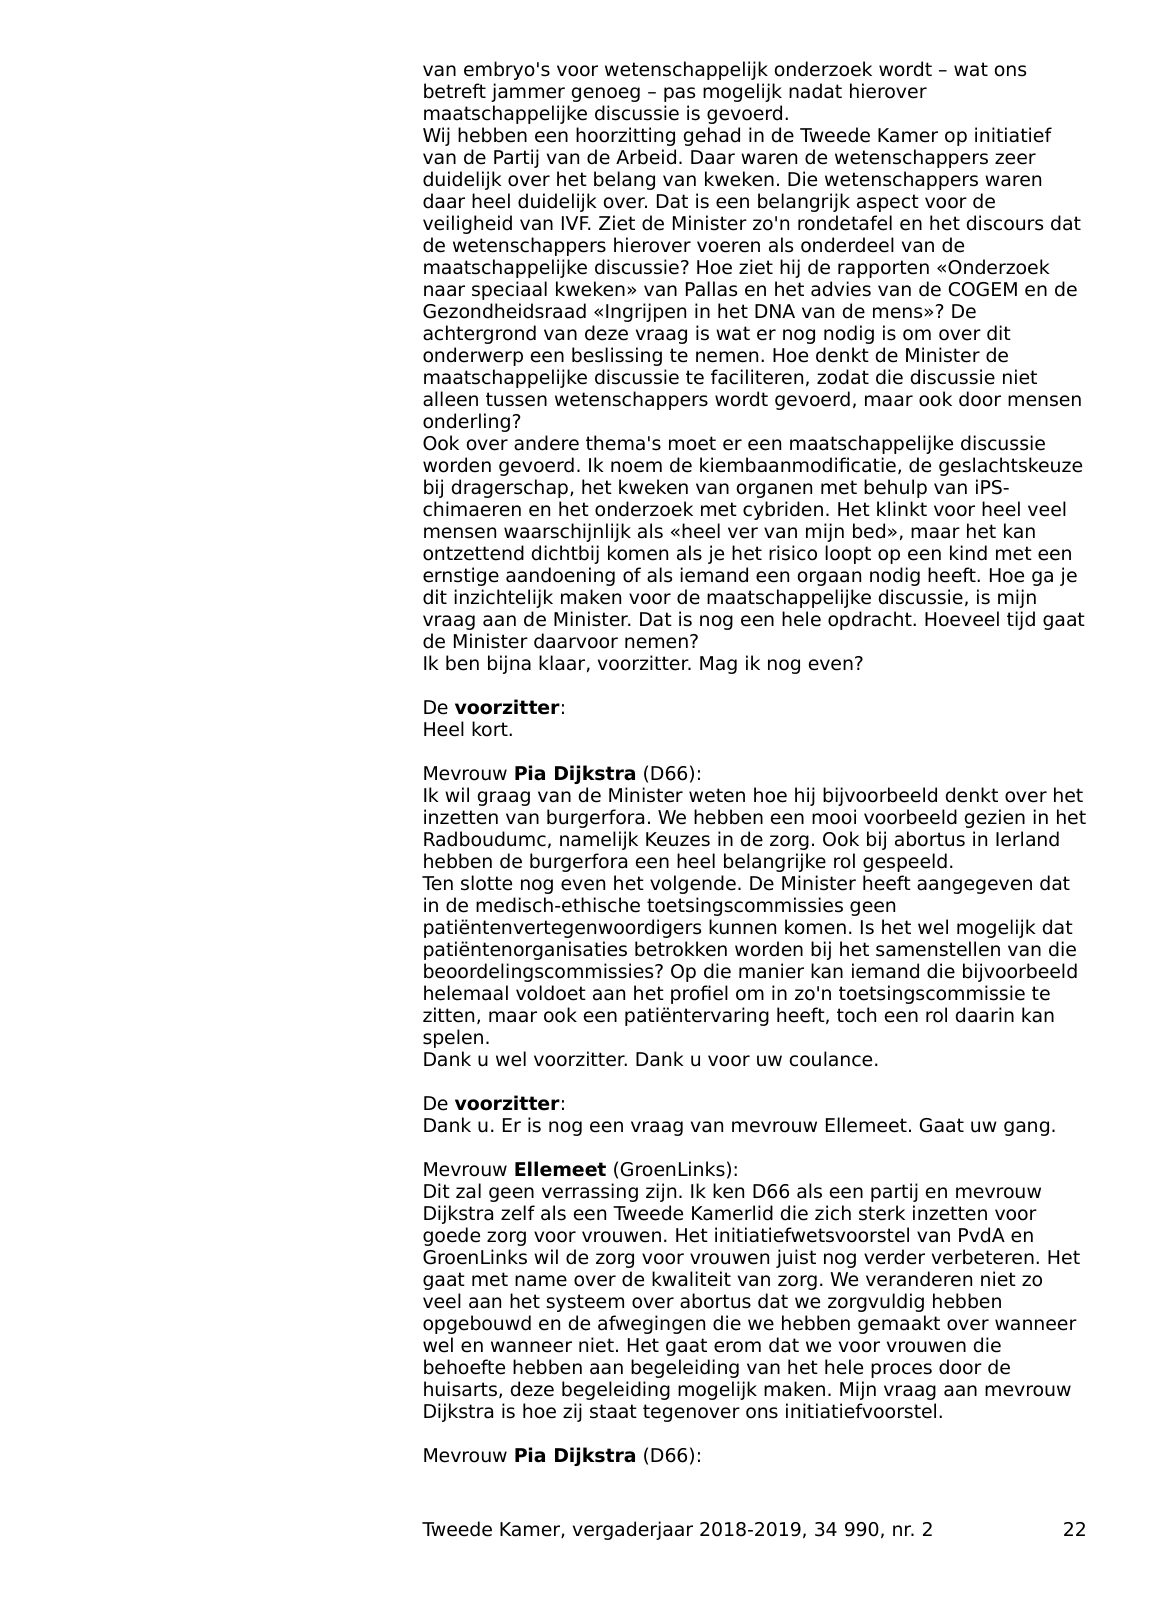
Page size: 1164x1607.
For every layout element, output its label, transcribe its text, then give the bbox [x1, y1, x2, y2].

text Dank u. Er is nog een vraag van mevrouw Ellemeet. Gaat uw gang. [422, 1115, 1087, 1137]
text Heel kort. [422, 719, 1087, 741]
text Ik wil graag van de Minister weten hoe hij bijvoorbeeld denkt over het inzetten van burgerfora. We hebben een mooi voorbeeld gezien in het Radboudumc, namelijk Keuzes in de zorg. Ook bij abortus in Ierland hebben de burgerfora een heel belangrijke rol gespeeld. [422, 785, 1087, 873]
text Ik ben bijna klaar, voorzitter. Mag ik nog even? [422, 652, 1087, 674]
text Mevrouw Pia Dijkstra (D66): [422, 1445, 1087, 1467]
text De voorzitter: [422, 697, 1087, 719]
text Mevrouw Pia Dijkstra (D66): [422, 763, 1087, 785]
text Dank u wel voorzitter. Dank u voor uw coulance. [422, 1048, 1087, 1071]
text van embryo's voor wetenschappelijk onderzoek wordt – wat ons betreft jammer genoeg – pas mogelijk nadat hierover maatschappelijke discussie is gevoerd. [422, 59, 1087, 125]
text Ten slotte nog even het volgende. De Minister heeft aangegeven dat in de medisch-ethische toetsingscommissies geen patiëntenvertegenwoordigers kunnen komen. Is het wel mogelijk dat patiëntenorganisaties betrokken worden bij het samenstellen van die beoordelingscommissies? Op die manier kan iemand die bijvoorbeeld helemaal voldoet aan het profiel om in zo'n toetsingscommissie te zitten, maar ook een patiëntervaring heeft, toch een rol daarin kan spelen. [422, 873, 1087, 1048]
text Ook over andere thema's moet er een maatschappelijke discussie worden gevoerd. Ik noem de kiembaanmodificatie, de geslachtskeuze bij dragerschap, het kweken van organen met behulp van iPS-chimaeren en het onderzoek met cybriden. Het klinkt voor heel veel mensen waarschijnlijk als «heel ver van mijn bed», maar het kan ontzettend dichtbij komen als je het risico loopt op een kind met een ernstige aandoening of als iemand een orgaan nodig heeft. Hoe ga je dit inzichtelijk maken voor de maatschappelijke discussie, is mijn vraag aan de Minister. Dat is nog een hele opdracht. Hoeveel tijd gaat de Minister daarvoor nemen? [422, 433, 1087, 652]
text Wij hebben een hoorzitting gehad in de Tweede Kamer op initiatief van de Partij van de Arbeid. Daar waren de wetenschappers zeer duidelijk over het belang van kweken. Die wetenschappers waren daar heel duidelijk over. Dat is een belangrijk aspect voor de veiligheid van IVF. Ziet de Minister zo'n rondetafel en het discours dat de wetenschappers hierover voeren als onderdeel van de maatschappelijke discussie? Hoe ziet hij de rapporten «Onderzoek naar speciaal kweken» van Pallas en het advies van de COGEM en de Gezondheidsraad «Ingrijpen in het DNA van de mens»? De achtergrond van deze vraag is wat er nog nodig is om over dit onderwerp een beslissing te nemen. Hoe denkt de Minister de maatschappelijke discussie te faciliteren, zodat die discussie niet alleen tussen wetenschappers wordt gevoerd, maar ook door mensen onderling? [422, 125, 1087, 433]
text De voorzitter: [422, 1093, 1087, 1115]
text Mevrouw Ellemeet (GroenLinks): [422, 1159, 1087, 1181]
text Dit zal geen verrassing zijn. Ik ken D66 als een partij en mevrouw Dijkstra zelf als een Tweede Kamerlid die zich sterk inzetten voor goede zorg voor vrouwen. Het initiatiefwetsvoorstel van PvdA en GroenLinks wil de zorg voor vrouwen juist nog verder verbeteren. Het gaat met name over de kwaliteit van zorg. We veranderen niet zo veel aan het systeem over abortus dat we zorgvuldig hebben opgebouwd en de afwegingen die we hebben gemaakt over wanneer wel en wanneer niet. Het gaat erom dat we voor vrouwen die behoefte hebben aan begeleiding van het hele proces door de huisarts, deze begeleiding mogelijk maken. Mijn vraag aan mevrouw Dijkstra is hoe zij staat tegenover ons initiatiefvoorstel. [422, 1181, 1087, 1423]
